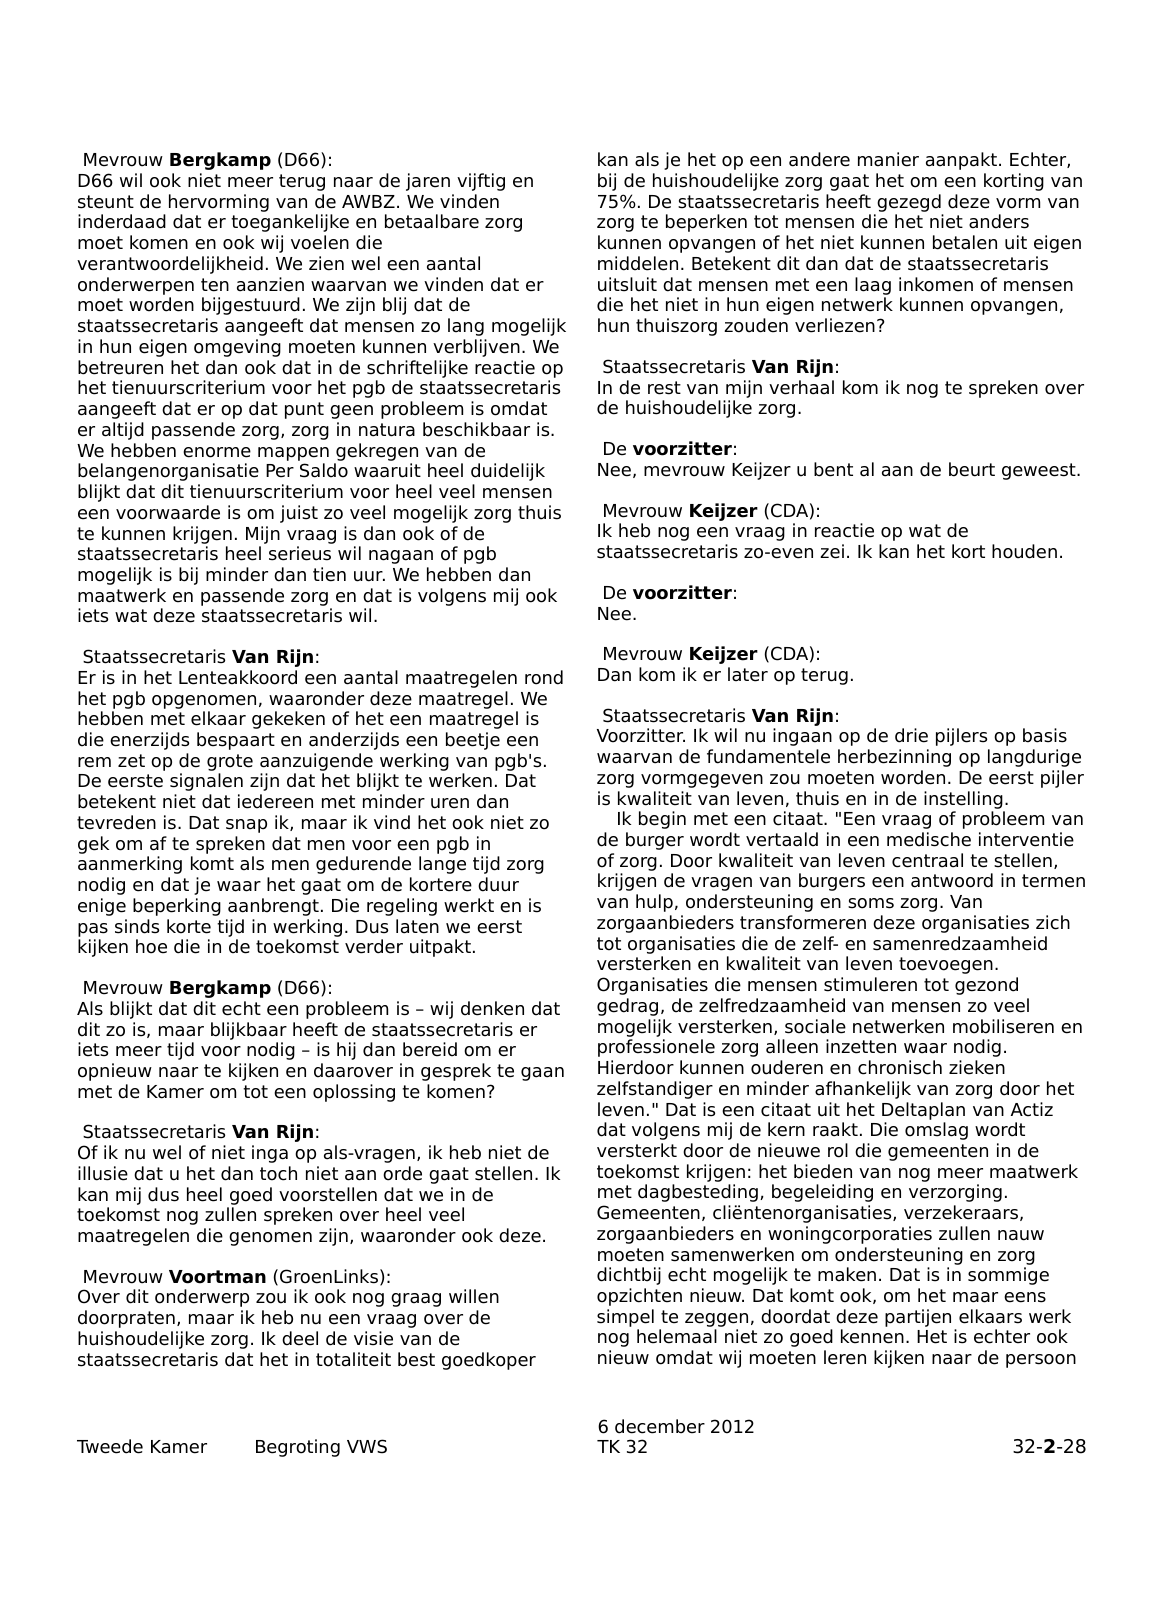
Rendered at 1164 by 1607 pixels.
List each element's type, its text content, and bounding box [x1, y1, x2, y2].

text Mevrouw Voortman (GroenLinks): [77, 1267, 567, 1287]
text Als blijkt dat dit echt een probleem is – wij denken dat dit zo is, maar blijkbaar heeft de staatssecretaris er iets meer tijd voor nodig – is hij dan bereid om er opnieuw naar te kijken en daarover in gesprek te gaan met de Kamer om tot een oplossing te komen? [77, 999, 567, 1102]
text Staatssecretaris Van Rijn: [77, 647, 567, 668]
text kan als je het op een andere manier aanpakt. Echter, bij de huishoudelijke zorg gaat het om een korting van 75%. De staatssecretaris heeft gezegd deze vorm van zorg te beperken tot mensen die het niet anders kunnen opvangen of het niet kunnen betalen uit eigen middelen. Betekent dit dan dat de staatssecretaris uitsluit dat mensen met een laag inkomen of mensen die het niet in hun eigen netwerk kunnen opvangen, hun thuiszorg zouden verliezen? [596, 150, 1087, 337]
text Voorzitter. Ik wil nu ingaan op de drie pijlers op basis waarvan de fundamentele herbezinning op langdurige zorg vormgegeven zou moeten worden. De eerst pijler is kwaliteit van leven, thuis en in de instelling. [596, 726, 1087, 809]
text Ik begin met een citaat. "Een vraag of probleem van de burger wordt vertaald in een medische interventie of zorg. Door kwaliteit van leven centraal te stellen, krijgen de vragen van burgers een antwoord in termen van hulp, ondersteuning en soms zorg. Van zorgaanbieders transformeren deze organisaties zich tot organisaties die de zelf- en samenredzaamheid versterken en kwaliteit van leven toevoegen. Organisaties die mensen stimuleren tot gezond gedrag, de zelfredzaamheid van mensen zo veel mogelijk versterken, sociale netwerken mobiliseren en professionele zorg alleen inzetten waar nodig. Hierdoor kunnen ouderen en chronisch zieken zelfstandiger en minder afhankelijk van zorg door het leven." Dat is een citaat uit het Deltaplan van Actiz dat volgens mij de kern raakt. Die omslag wordt versterkt door de nieuwe rol die gemeenten in de toekomst krijgen: het bieden van nog meer maatwerk met dagbesteding, begeleiding en verzorging. Gemeenten, cliëntenorganisaties, verzekeraars, zorgaanbieders en woningcorporaties zullen nauw moeten samenwerken om ondersteuning en zorg dichtbij echt mogelijk te maken. Dat is in sommige opzichten nieuw. Dat komt ook, om het maar eens simpel te zeggen, doordat deze partijen elkaars werk nog helemaal niet zo goed kennen. Het is echter ook nieuw omdat wij moeten leren kijken naar de persoon [596, 809, 1087, 1369]
text Ik heb nog een vraag in reactie op wat de staatssecretaris zo-even zei. Ik kan het kort houden. [596, 521, 1087, 563]
text Dan kom ik er later op terug. [596, 665, 1087, 686]
text Mevrouw Bergkamp (D66): [77, 150, 567, 171]
text Nee. [596, 603, 1087, 624]
text Staatssecretaris Van Rijn: [596, 706, 1087, 726]
text Staatssecretaris Van Rijn: [77, 1122, 567, 1143]
text Of ik nu wel of niet inga op als-vragen, ik heb niet de illusie dat u het dan toch niet aan orde gaat stellen. Ik kan mij dus heel goed voorstellen dat we in de toekomst nog zullen spreken over heel veel maatregelen die genomen zijn, waaronder ook deze. [77, 1143, 567, 1247]
text De voorzitter: [596, 439, 1087, 460]
text Over dit onderwerp zou ik ook nog graag willen doorpraten, maar ik heb nu een vraag over de huishoudelijke zorg. Ik deel de visie van de staatssecretaris dat het in totaliteit best goedkoper [77, 1287, 567, 1370]
text Mevrouw Bergkamp (D66): [77, 978, 567, 999]
text Mevrouw Keijzer (CDA): [596, 644, 1087, 665]
text De voorzitter: [596, 583, 1087, 603]
text Nee, mevrouw Keijzer u bent al aan de beurt geweest. [596, 460, 1087, 480]
text Staatssecretaris Van Rijn: [596, 357, 1087, 377]
text Mevrouw Keijzer (CDA): [596, 500, 1087, 521]
text Er is in het Lenteakkoord een aantal maatregelen rond het pgb opgenomen, waaronder deze maatregel. We hebben met elkaar gekeken of het een maatregel is die enerzijds bespaart en anderzijds een beetje een rem zet op de grote aanzuigende werking van pgb's. De eerste signalen zijn dat het blijkt te werken. Dat betekent niet dat iedereen met minder uren dan tevreden is. Dat snap ik, maar ik vind het ook niet zo gek om af te spreken dat men voor een pgb in aanmerking komt als men gedurende lange tijd zorg nodig en dat je waar het gaat om de kortere duur enige beperking aanbrengt. Die regeling werkt en is pas sinds korte tijd in werking. Dus laten we eerst kijken hoe die in de toekomst verder uitpakt. [77, 668, 567, 958]
text In de rest van mijn verhaal kom ik nog te spreken over de huishoudelijke zorg. [596, 377, 1087, 419]
text D66 wil ook niet meer terug naar de jaren vijftig en steunt de hervorming van de AWBZ. We vinden inderdaad dat er toegankelijke en betaalbare zorg moet komen en ook wij voelen die verantwoordelijkheid. We zien wel een aantal onderwerpen ten aanzien waarvan we vinden dat er moet worden bijgestuurd. We zijn blij dat de staatssecretaris aangeeft dat mensen zo lang mogelijk in hun eigen omgeving moeten kunnen verblijven. We betreuren het dan ook dat in de schriftelijke reactie op het tienuurscriterium voor het pgb de staatssecretaris aangeeft dat er op dat punt geen probleem is omdat er altijd passende zorg, zorg in natura beschikbaar is. We hebben enorme mappen gekregen van de belangenorganisatie Per Saldo waaruit heel duidelijk blijkt dat dit tienuurscriterium voor heel veel mensen een voorwaarde is om juist zo veel mogelijk zorg thuis te kunnen krijgen. Mijn vraag is dan ook of de staatssecretaris heel serieus wil nagaan of pgb mogelijk is bij minder dan tien uur. We hebben dan maatwerk en passende zorg en dat is volgens mij ook iets wat deze staatssecretaris wil. [77, 171, 567, 627]
